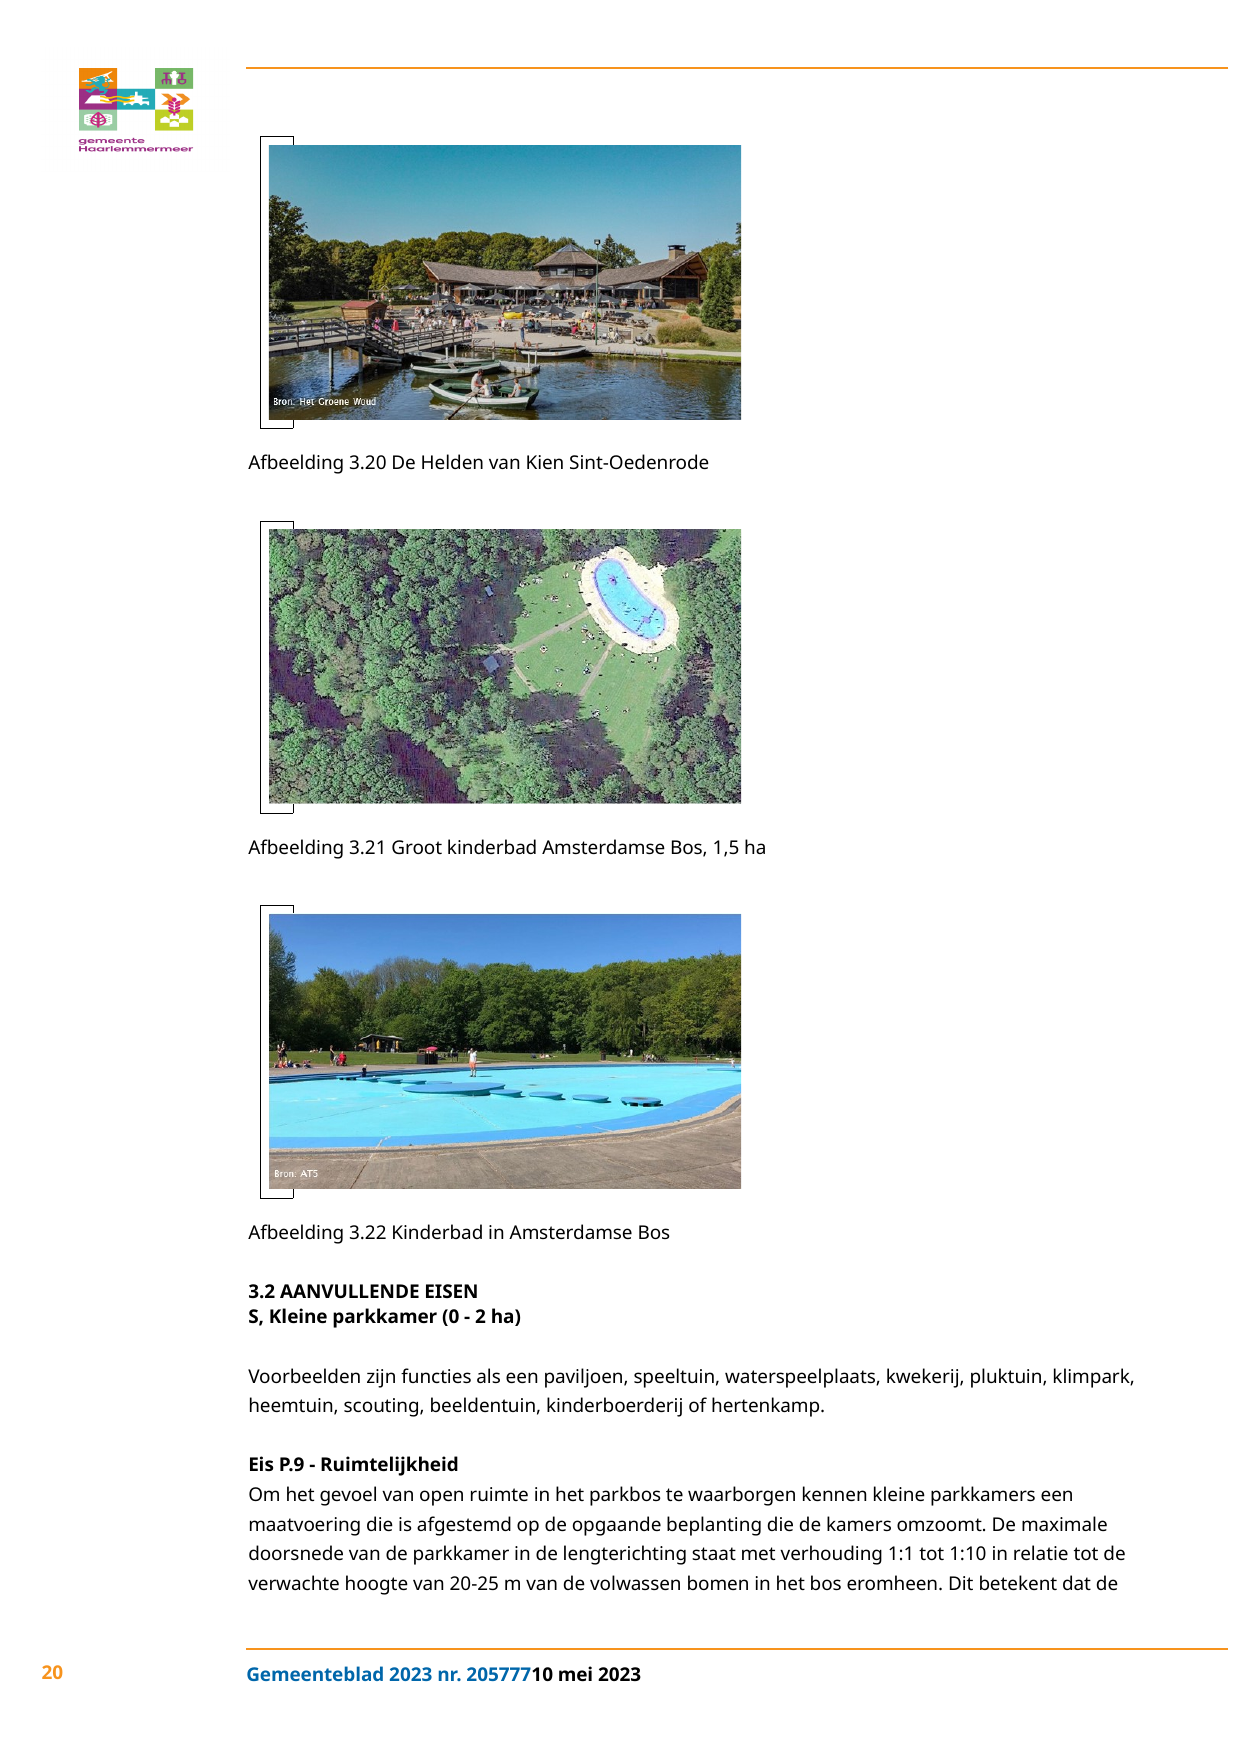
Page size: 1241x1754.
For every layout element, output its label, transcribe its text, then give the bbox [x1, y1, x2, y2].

text Om het gevoel van open ruimte in het parkbos te waarborgen kennen kleine parkkamers een maatvoering die is afgestemd op de opgaande beplanting die de kamers omzoomt. De maximale doorsnede van de parkkamer in de lengterichting staat met verhouding 1:1 tot 1:10 in relatie tot de verwachte hoogte van 20-25 m van de volwassen bomen in het bos eromheen. Dit betekent dat de [248, 1481, 1152, 1596]
picture [268, 145, 742, 420]
text Afbeelding 3.20 De Helden van Kien Sint-Oedenrode [248, 449, 1152, 475]
text Afbeelding 3.22 Kinderbad in Amsterdamse Bos [248, 1219, 1152, 1244]
picture [268, 913, 742, 1189]
text Voorbeelden zijn functies als een paviljoen, speeltuin, waterspeelplaats, kwekerij, pluktuin, klimpark, heemtuin, scouting, beeldentuin, kinderboerderij of hertenkamp. [248, 1363, 1152, 1418]
text S, Kleine parkkamer (0 - 2 ha) [248, 1304, 1152, 1329]
text 3.2 AANVULLENDE EISEN [248, 1278, 1152, 1304]
text Eis P.9 - Ruimtelijkheid [248, 1452, 1152, 1477]
picture [41, 47, 231, 172]
picture [268, 529, 742, 804]
text Afbeelding 3.21 Groot kinderbad Amsterdamse Bos, 1,5 ha [248, 834, 1152, 860]
